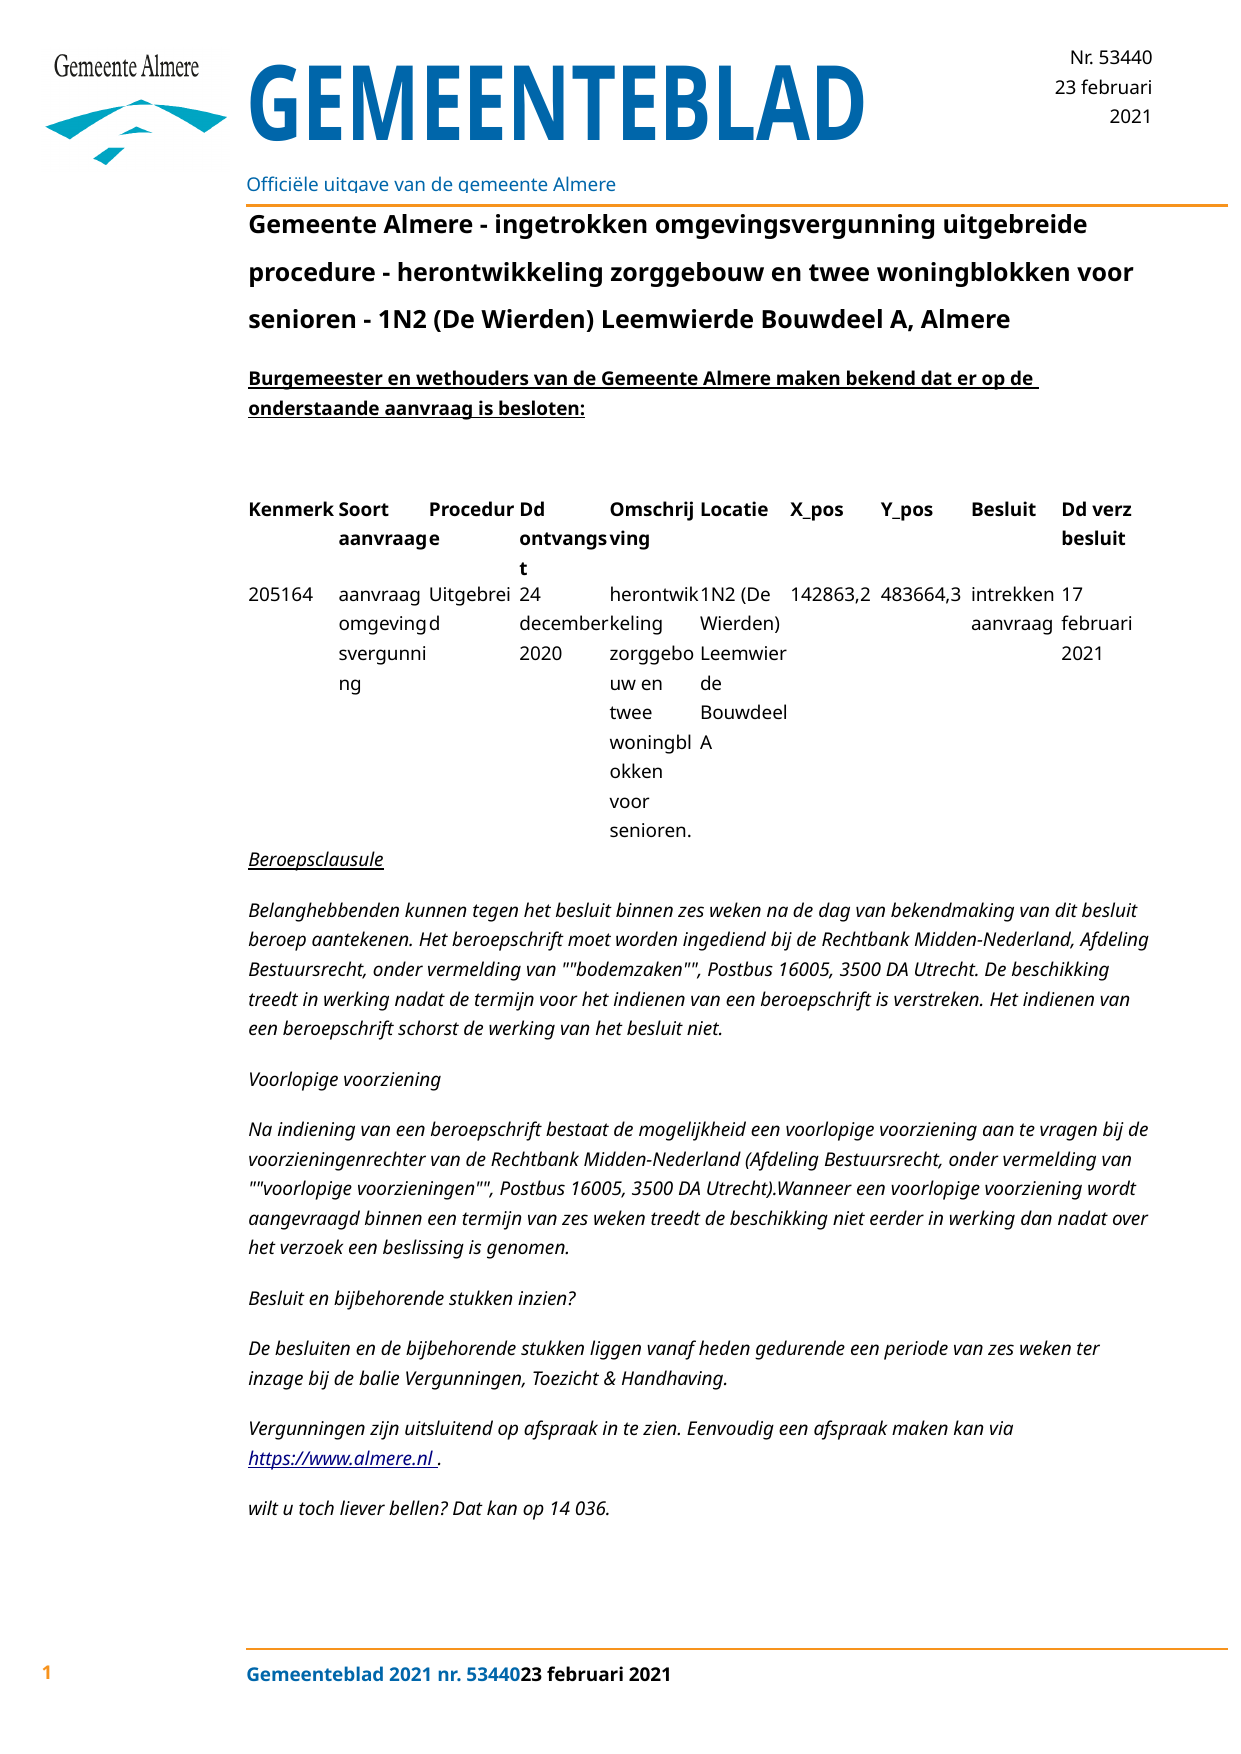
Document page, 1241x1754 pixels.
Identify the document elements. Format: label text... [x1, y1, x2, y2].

table_header Y_pos [881, 496, 971, 581]
table_cell 17 februari 2021 [1061, 581, 1152, 843]
text Voorlopige voorziening [248, 1066, 1152, 1091]
text Gemeente Almere - ingetrokken omgevingsvergunning uitgebreide procedure - herontwikkeling zorggebouw en twee woningblokken voor senioren - 1N2 (De Wierden) Leemwierde Bouwdeel A, Almere [248, 207, 1152, 336]
table_cell Uitgebreid [429, 581, 519, 843]
text De besluiten en de bijbehorende stukken liggen vanaf heden gedurende een periode van zes weken ter inzage bij de balie Vergunningen, Toezicht & Handhaving. [248, 1335, 1152, 1391]
table_cell 24 december 2020 [519, 581, 609, 843]
picture [41, 47, 231, 172]
table_cell aanvraag omgevingsvergunning [338, 581, 429, 843]
text Belanghebbenden kunnen tegen het besluit binnen zes weken na de dag van bekendmaking van dit besluit beroep aantekenen. Het beroepschrift moet worden ingediend bij de Rechtbank Midden-Nederland, Afdeling Bestuursrecht, onder vermelding van ""bodemzaken"", Postbus 16005, 3500 DA Utrecht. De beschikking treedt in werking nadat de termijn voor het indienen van een beroepschrift is verstreken. Het indienen van een beroepschrift schorst de werking van het besluit niet. [248, 897, 1152, 1041]
table_header Soort aanvraag [338, 496, 429, 581]
table_header X_pos [790, 496, 881, 581]
text Vergunningen zijn uitsluitend op afspraak in te zien. Eenvoudig een afspraak maken kan via https://www.almere.nl . [248, 1415, 1152, 1471]
table_cell intrekken aanvraag [971, 581, 1061, 843]
table_cell 483664,3 [881, 581, 971, 843]
table_header Locatie [700, 496, 790, 581]
text Burgemeester en wethouders van de Gemeente Almere maken bekend dat er op de onderstaande aanvraag is besloten: [248, 366, 1152, 421]
table_cell herontwikkeling zorggebouw en twee woningblokken voor senioren. [609, 581, 700, 843]
text Beroepsclausule [248, 847, 1152, 872]
table_cell 205164 [248, 581, 338, 843]
table_cell 142863,2 [790, 581, 881, 843]
text Na indiening van een beroepschrift bestaat de mogelijkheid een voorlopige voorziening aan te vragen bij de voorzieningenrechter van de Rechtbank Midden-Nederland (Afdeling Bestuursrecht, onder vermelding van ""voorlopige voorzieningen"", Postbus 16005, 3500 DA Utrecht).Wanneer een voorlopige voorziening wordt aangevraagd binnen een termijn van zes weken treedt de beschikking niet eerder in werking dan nadat over het verzoek een beslissing is genomen. [248, 1116, 1152, 1260]
table_header Besluit [971, 496, 1061, 581]
table_header Omschrijving [609, 496, 700, 581]
table_cell 1N2 (De Wierden) Leemwierde Bouwdeel A [700, 581, 790, 843]
table_header Dd verz besluit [1061, 496, 1152, 581]
text wilt u toch liever bellen? Dat kan op 14 036. [248, 1495, 1152, 1521]
text Besluit en bijbehorende stukken inzien? [248, 1285, 1152, 1311]
table_header Dd ontvangst [519, 496, 609, 581]
table_header Procedure [429, 496, 519, 581]
table_header Kenmerk [248, 496, 338, 581]
